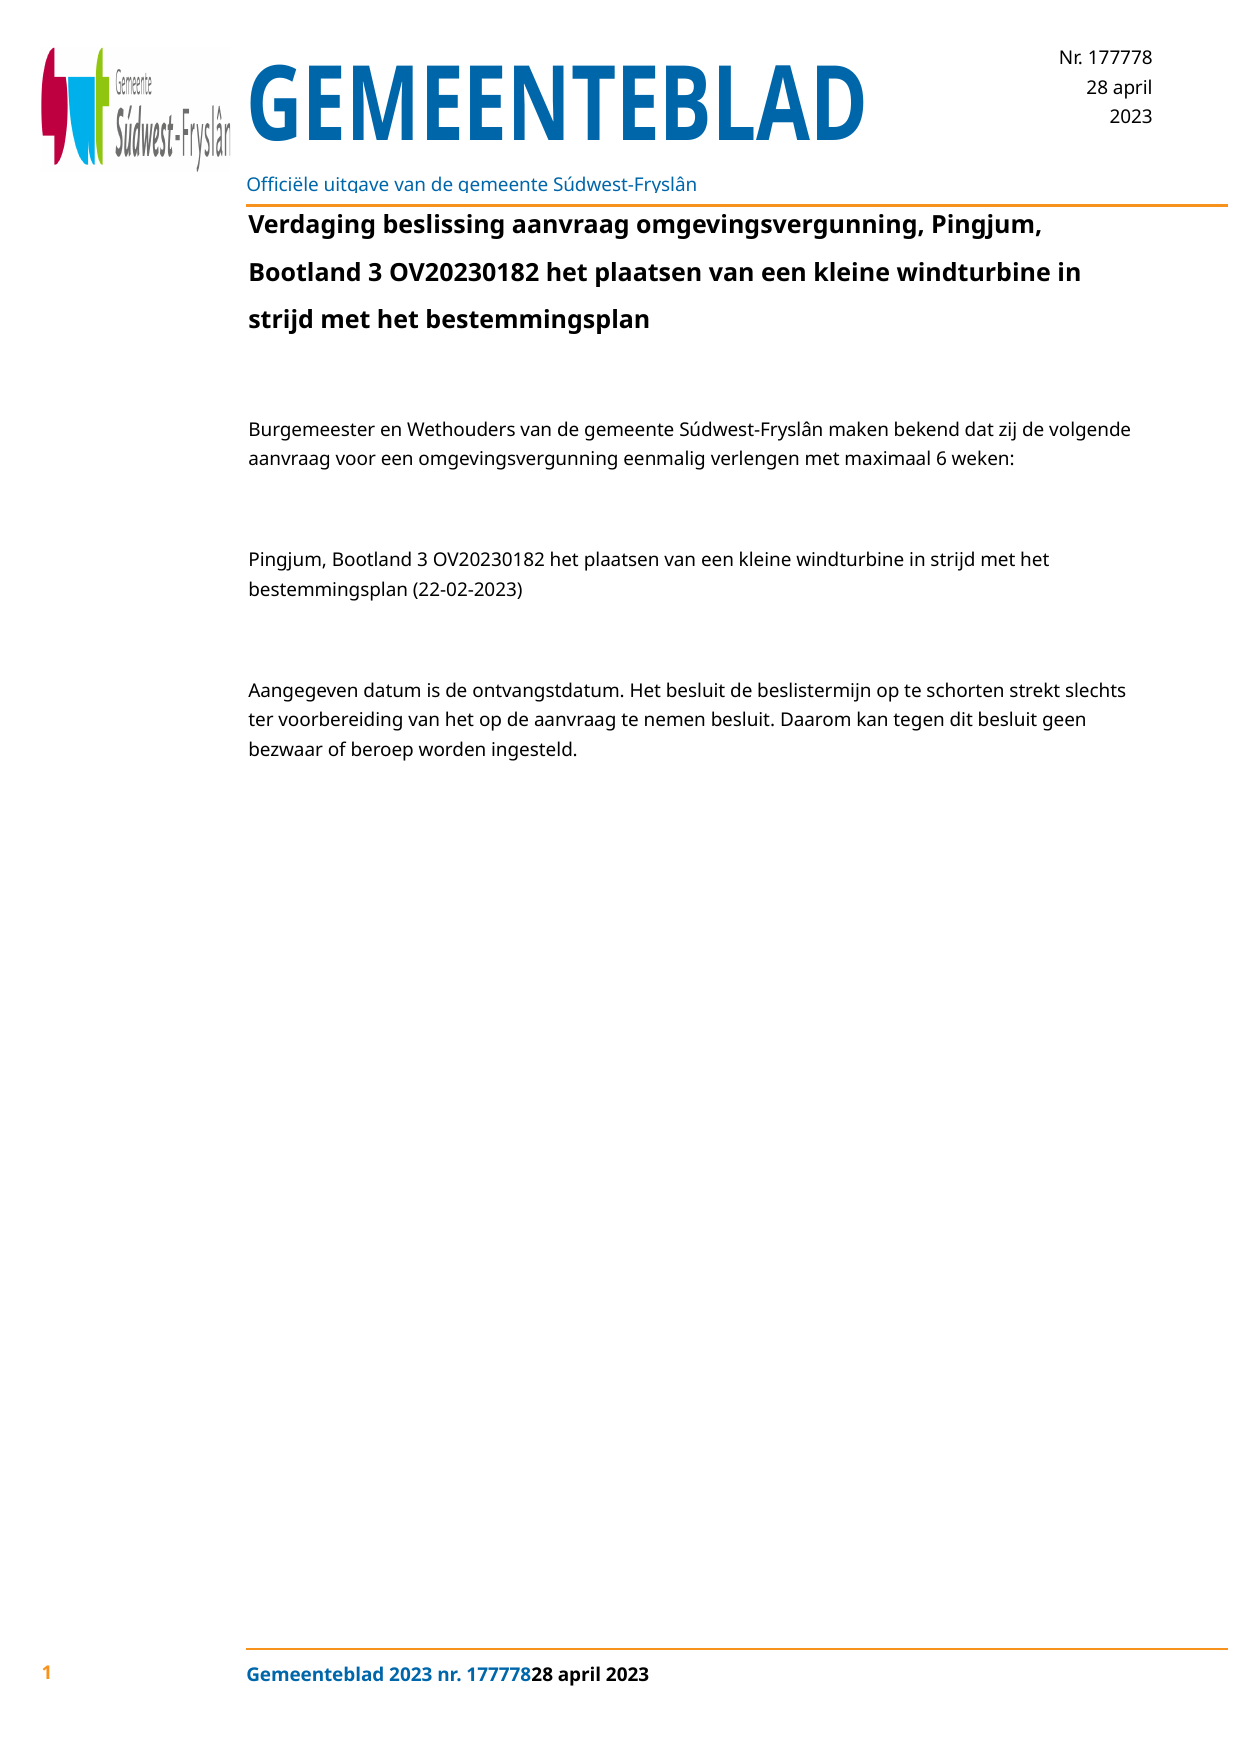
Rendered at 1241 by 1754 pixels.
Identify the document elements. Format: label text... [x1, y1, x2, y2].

picture [41, 47, 231, 172]
text Pingjum, Bootland 3 OV20230182 het plaatsen van een kleine windturbine in strijd met het bestemmingsplan (22-02-2023) [248, 546, 1152, 602]
text Burgemeester en Wethouders van de gemeente Súdwest-Fryslân maken bekend dat zij de volgende aanvraag voor een omgevingsvergunning eenmalig verlengen met maximaal 6 weken: [248, 416, 1152, 471]
text Aangegeven datum is de ontvangstdatum. Het besluit de beslistermijn op te schorten strekt slechts ter voorbereiding van het op de aanvraag te nemen besluit. Daarom kan tegen dit besluit geen bezwaar of beroep worden ingesteld. [248, 677, 1152, 762]
text Verdaging beslissing aanvraag omgevingsvergunning, Pingjum, Bootland 3 OV20230182 het plaatsen van een kleine windturbine in strijd met het bestemmingsplan [248, 207, 1152, 336]
